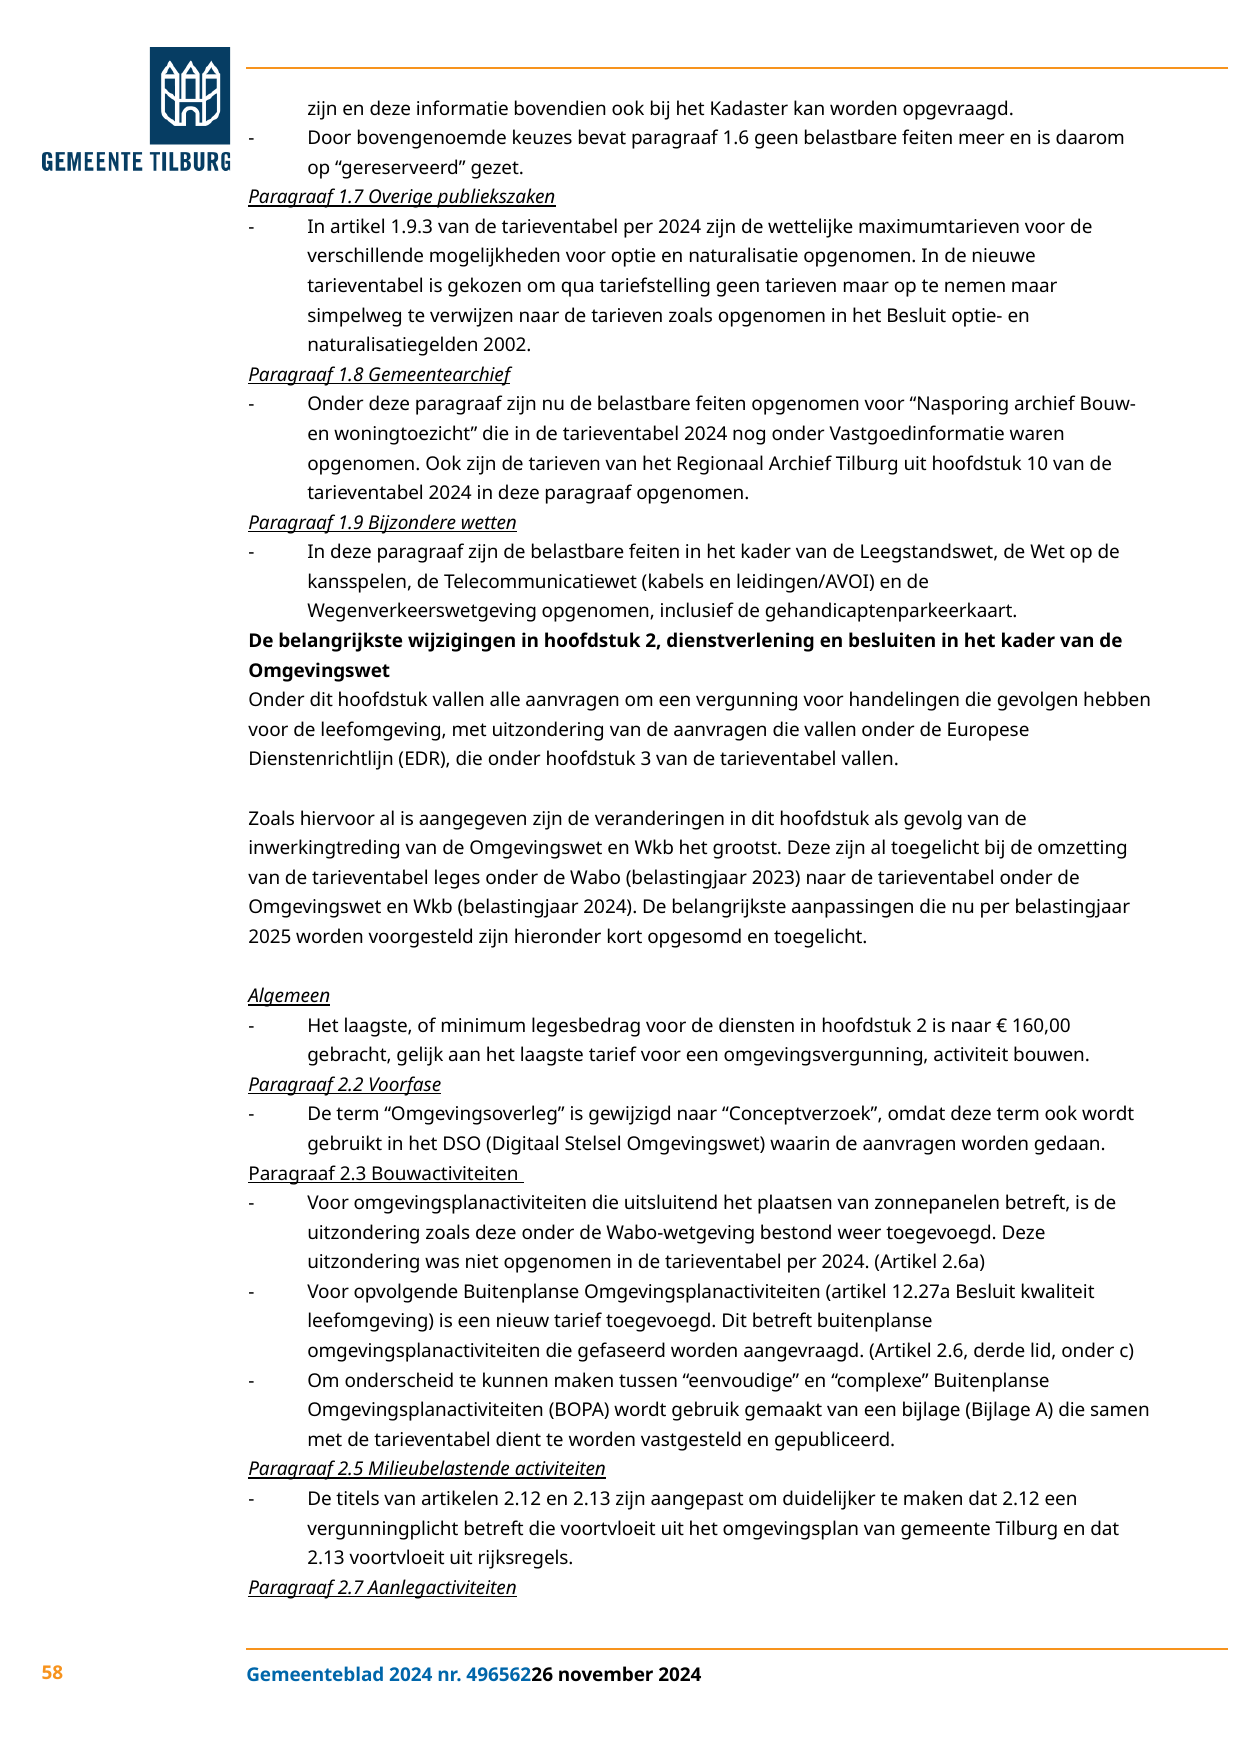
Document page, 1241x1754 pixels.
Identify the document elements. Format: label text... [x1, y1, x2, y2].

text Paragraaf 2.5 Milieubelastende activiteiten [248, 1456, 1152, 1481]
list De term “Omgevingsoverleg” is gewijzigd naar “Conceptverzoek”, omdat deze term ook wordt gebruikt in het DSO (Digitaal Stelsel Omgevingswet) waarin de aanvragen worden gedaan. [248, 1101, 1152, 1156]
list De titels van artikelen 2.12 en 2.13 zijn aangepast om duidelijker te maken dat 2.12 een vergunningplicht betreft die voortvloeit uit het omgevingsplan van gemeente Tilburg en dat 2.13 voortvloeit uit rijksregels. [248, 1485, 1152, 1570]
list zijn en deze informatie bovendien ook bij het Kadaster kan worden opgevraagd. [248, 95, 1152, 121]
text Paragraaf 2.3 Bouwactiviteiten [248, 1160, 1152, 1186]
list In deze paragraaf zijn de belastbare feiten in het kader van de Leegstandswet, de Wet op de kansspelen, de Telecommunicatiewet (kabels en leidingen/AVOI) en de Wegenverkeerswetgeving opgenomen, inclusief de gehandicaptenparkeerkaart. [248, 538, 1152, 623]
list Het laagste, of minimum legesbedrag voor de diensten in hoofdstuk 2 is naar € 160,00 gebracht, gelijk aan het laagste tarief voor een omgevingsvergunning, activiteit bouwen. [248, 1012, 1152, 1067]
text Paragraaf 2.2 Voorfase [248, 1071, 1152, 1097]
list Voor omgevingsplanactiviteiten die uitsluitend het plaatsen van zonnepanelen betreft, is de uitzondering zoals deze onder de Wabo-wetgeving bestond weer toegevoegd. Deze uitzondering was niet opgenomen in de tarieventabel per 2024. (Artikel 2.6a) [248, 1189, 1152, 1274]
text Paragraaf 1.9 Bijzondere wetten [248, 509, 1152, 535]
text De belangrijkste wijzigingen in hoofdstuk 2, dienstverlening en besluiten in het kader van de Omgevingswet [248, 627, 1152, 683]
text Paragraaf 2.7 Aanlegactiviteiten [248, 1574, 1152, 1600]
text Zoals hiervoor al is aangegeven zijn de veranderingen in dit hoofdstuk als gevolg van de inwerkingtreding van de Omgevingswet en Wkb het grootst. Deze zijn al toegelicht bij de omzetting van de tarieventabel leges onder de Wabo (belastingjaar 2023) naar de tarieventabel onder de Omgevingswet en Wkb (belastingjaar 2024). De belangrijkste aanpassingen die nu per belastingjaar 2025 worden voorgesteld zijn hieronder kort opgesomd en toegelicht. [248, 805, 1152, 949]
text Paragraaf 1.8 Gemeentearchief [248, 361, 1152, 387]
list Onder deze paragraaf zijn nu de belastbare feiten opgenomen voor “Nasporing archief Bouw- en woningtoezicht” die in de tarieventabel 2024 nog onder Vastgoedinformatie waren opgenomen. Ook zijn de tarieven van het Regionaal Archief Tilburg uit hoofdstuk 10 van de tarieventabel 2024 in deze paragraaf opgenomen. [248, 391, 1152, 505]
text Onder dit hoofdstuk vallen alle aanvragen om een vergunning voor handelingen die gevolgen hebben voor de leefomgeving, met uitzondering van de aanvragen die vallen onder de Europese Dienstenrichtlijn (EDR), die onder hoofdstuk 3 van de tarieventabel vallen. [248, 686, 1152, 771]
list In artikel 1.9.3 van de tarieventabel per 2024 zijn de wettelijke maximumtarieven voor de verschillende mogelijkheden voor optie en naturalisatie opgenomen. In de nieuwe tarieventabel is gekozen om qua tariefstelling geen tarieven maar op te nemen maar simpelweg te verwijzen naar de tarieven zoals opgenomen in het Besluit optie- en naturalisatiegelden 2002. [248, 213, 1152, 357]
picture [41, 47, 231, 172]
list Voor opvolgende Buitenplanse Omgevingsplanactiviteiten (artikel 12.27a Besluit kwaliteit leefomgeving) is een nieuw tarief toegevoegd. Dit betreft buitenplanse omgevingsplanactiviteiten die gefaseerd worden aangevraagd. (Artikel 2.6, derde lid, onder c) [248, 1278, 1152, 1363]
text Algemeen [248, 982, 1152, 1008]
text Paragraaf 1.7 Overige publiekszaken [248, 183, 1152, 209]
list Om onderscheid te kunnen maken tussen “eenvoudige” en “complexe” Buitenplanse Omgevingsplanactiviteiten (BOPA) wordt gebruik gemaakt van een bijlage (Bijlage A) die samen met de tarieventabel dient te worden vastgesteld en gepubliceerd. [248, 1367, 1152, 1452]
list Door bovengenoemde keuzes bevat paragraaf 1.6 geen belastbare feiten meer en is daarom op “gereserveerd” gezet. [248, 124, 1152, 180]
